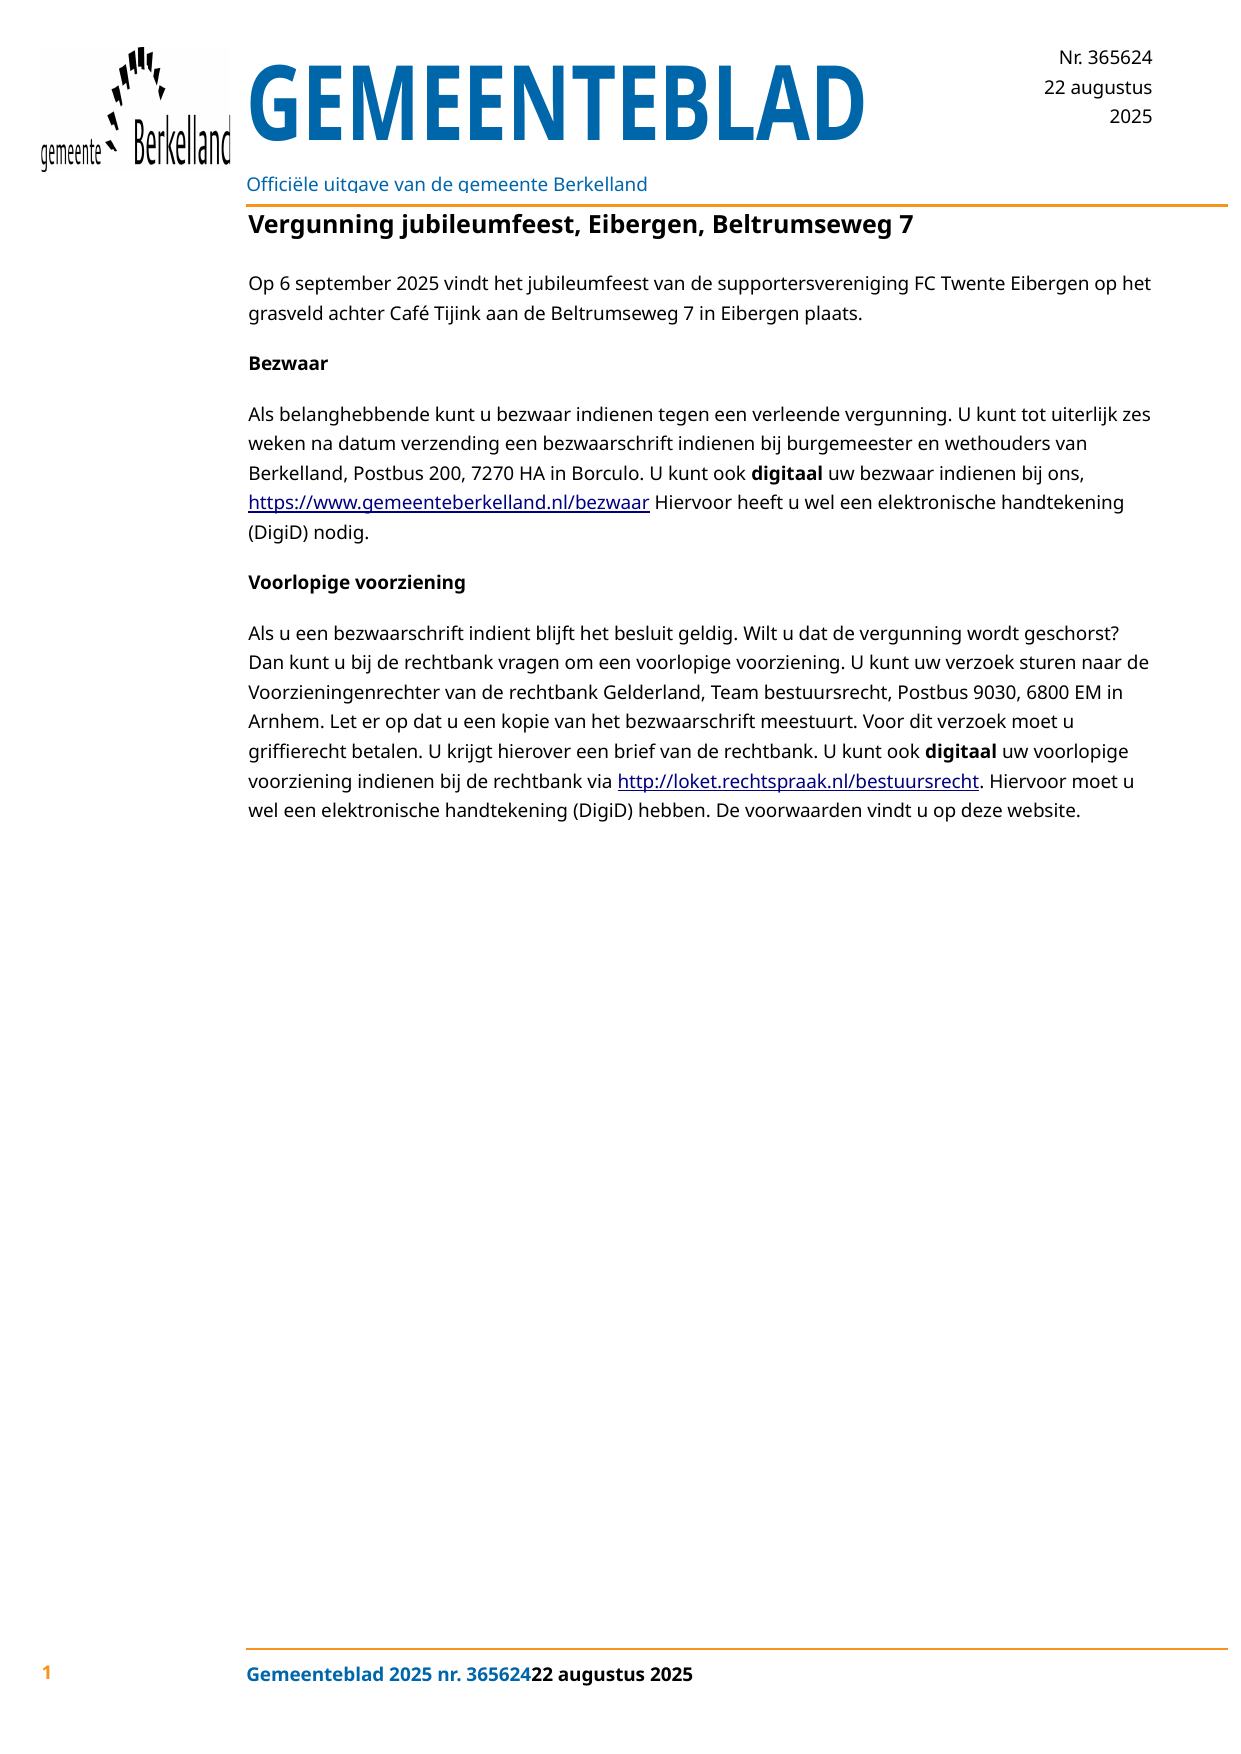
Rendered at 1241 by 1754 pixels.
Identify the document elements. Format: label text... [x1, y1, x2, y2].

text Bezwaar [248, 350, 1152, 376]
text Vergunning jubileumfeest, Eibergen, Beltrumseweg 7 [248, 207, 1152, 241]
text Voorlopige voorziening [248, 569, 1152, 595]
text Op 6 september 2025 vindt het jubileumfeest van de supportersvereniging FC Twente Eibergen op het grasveld achter Café Tijink aan de Beltrumseweg 7 in Eibergen plaats. [248, 270, 1152, 326]
text Als belanghebbende kunt u bezwaar indienen tegen een verleende vergunning. U kunt tot uiterlijk zes weken na datum verzending een bezwaarschrift indienen bij burgemeester en wethouders van Berkelland, Postbus 200, 7270 HA in Borculo. U kunt ook digitaal uw bezwaar indienen bij ons, https://www.gemeenteberkelland.nl/bezwaar Hiervoor heeft u wel een elektronische handtekening (DigiD) nodig. [248, 401, 1152, 545]
text Als u een bezwaarschrift indient blijft het besluit geldig. Wilt u dat de vergunning wordt geschorst? Dan kunt u bij de rechtbank vragen om een voorlopige voorziening. U kunt uw verzoek sturen naar de Voorzieningenrechter van de rechtbank Gelderland, Team bestuursrecht, Postbus 9030, 6800 EM in Arnhem. Let er op dat u een kopie van het bezwaarschrift meestuurt. Voor dit verzoek moet u griffierecht betalen. U krijgt hierover een brief van de rechtbank. U kunt ook digitaal uw voorlopige voorziening indienen bij de rechtbank via http://loket.rechtspraak.nl/bestuursrecht. Hiervoor moet u wel een elektronische handtekening (DigiD) hebben. De voorwaarden vindt u op deze website. [248, 620, 1152, 823]
picture [41, 47, 231, 172]
